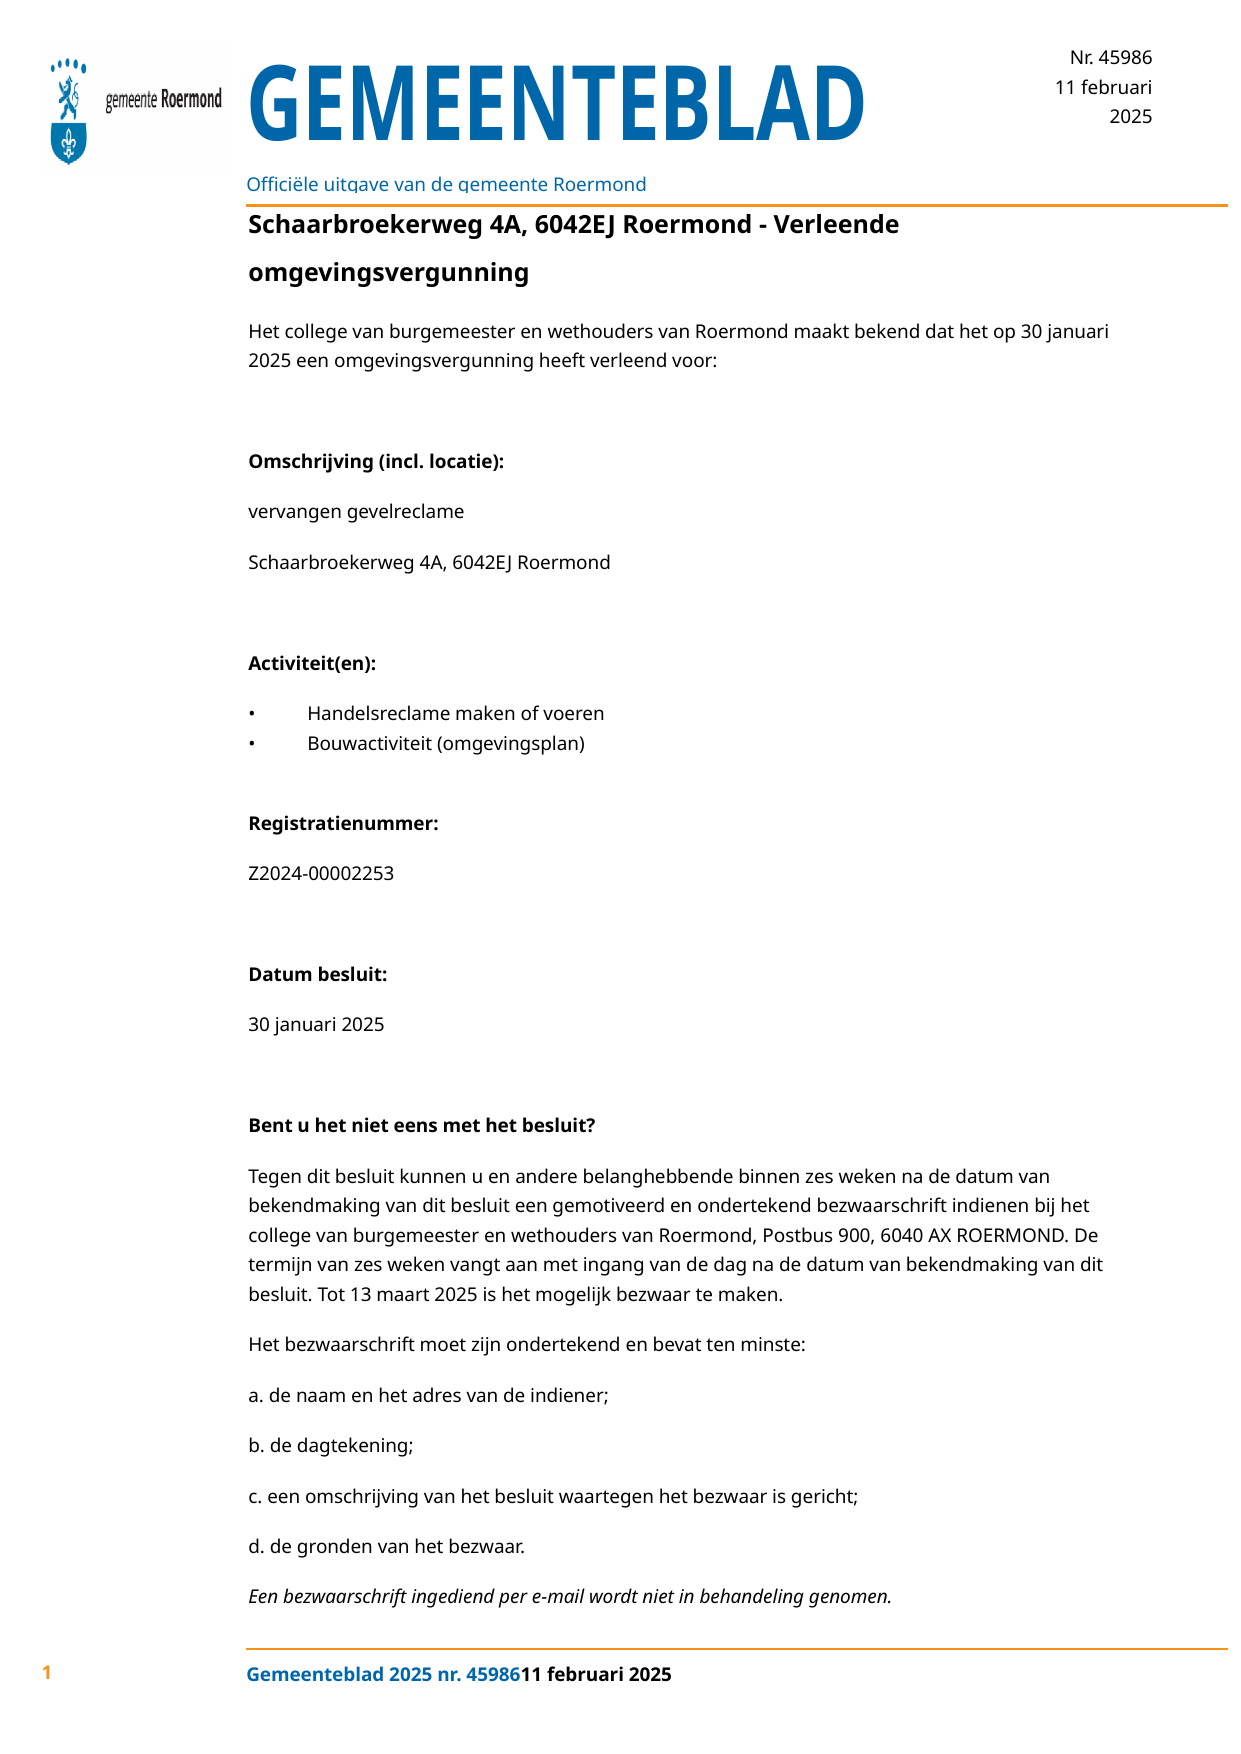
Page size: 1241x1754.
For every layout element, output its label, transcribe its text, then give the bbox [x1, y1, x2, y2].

text Registratienummer: [248, 810, 1152, 836]
text Z2024-00002253 [248, 860, 1152, 886]
text Datum besluit: [248, 961, 1152, 987]
picture [41, 47, 231, 172]
text Omschrijving (incl. locatie): [248, 448, 1152, 474]
text Tegen dit besluit kunnen u en andere belanghebbende binnen zes weken na de datum van bekendmaking van dit besluit een gemotiveerd en ondertekend bezwaarschrift indienen bij het college van burgemeester en wethouders van Roermond, Postbus 900, 6040 AX ROERMOND. De termijn van zes weken vangt aan met ingang van de dag na de datum van bekendmaking van dit besluit. Tot 13 maart 2025 is het mogelijk bezwaar te maken. [248, 1163, 1152, 1307]
text vervangen gevelreclame [248, 499, 1152, 524]
text Het bezwaarschrift moet zijn ondertekend en bevat ten minste: [248, 1332, 1152, 1357]
text b. de dagtekening; [248, 1432, 1152, 1458]
list Bouwactiviteit (omgevingsplan) [248, 730, 1152, 756]
text a. de naam en het adres van de indiener; [248, 1382, 1152, 1408]
text Een bezwaarschrift ingediend per e-mail wordt niet in behandeling genomen. [248, 1584, 1152, 1609]
text Activiteit(en): [248, 650, 1152, 676]
list Handelsreclame maken of voeren [248, 700, 1152, 726]
text c. een omschrijving van het besluit waartegen het bezwaar is gericht; [248, 1483, 1152, 1509]
text Schaarbroekerweg 4A, 6042EJ Roermond - Verleende omgevingsvergunning [248, 207, 1152, 288]
text 30 januari 2025 [248, 1012, 1152, 1037]
text Bent u het niet eens met het besluit? [248, 1112, 1152, 1138]
text d. de gronden van het bezwaar. [248, 1533, 1152, 1559]
text Het college van burgemeester en wethouders van Roermond maakt bekend dat het op 30 januari 2025 een omgevingsvergunning heeft verleend voor: [248, 318, 1152, 373]
text Schaarbroekerweg 4A, 6042EJ Roermond [248, 549, 1152, 575]
